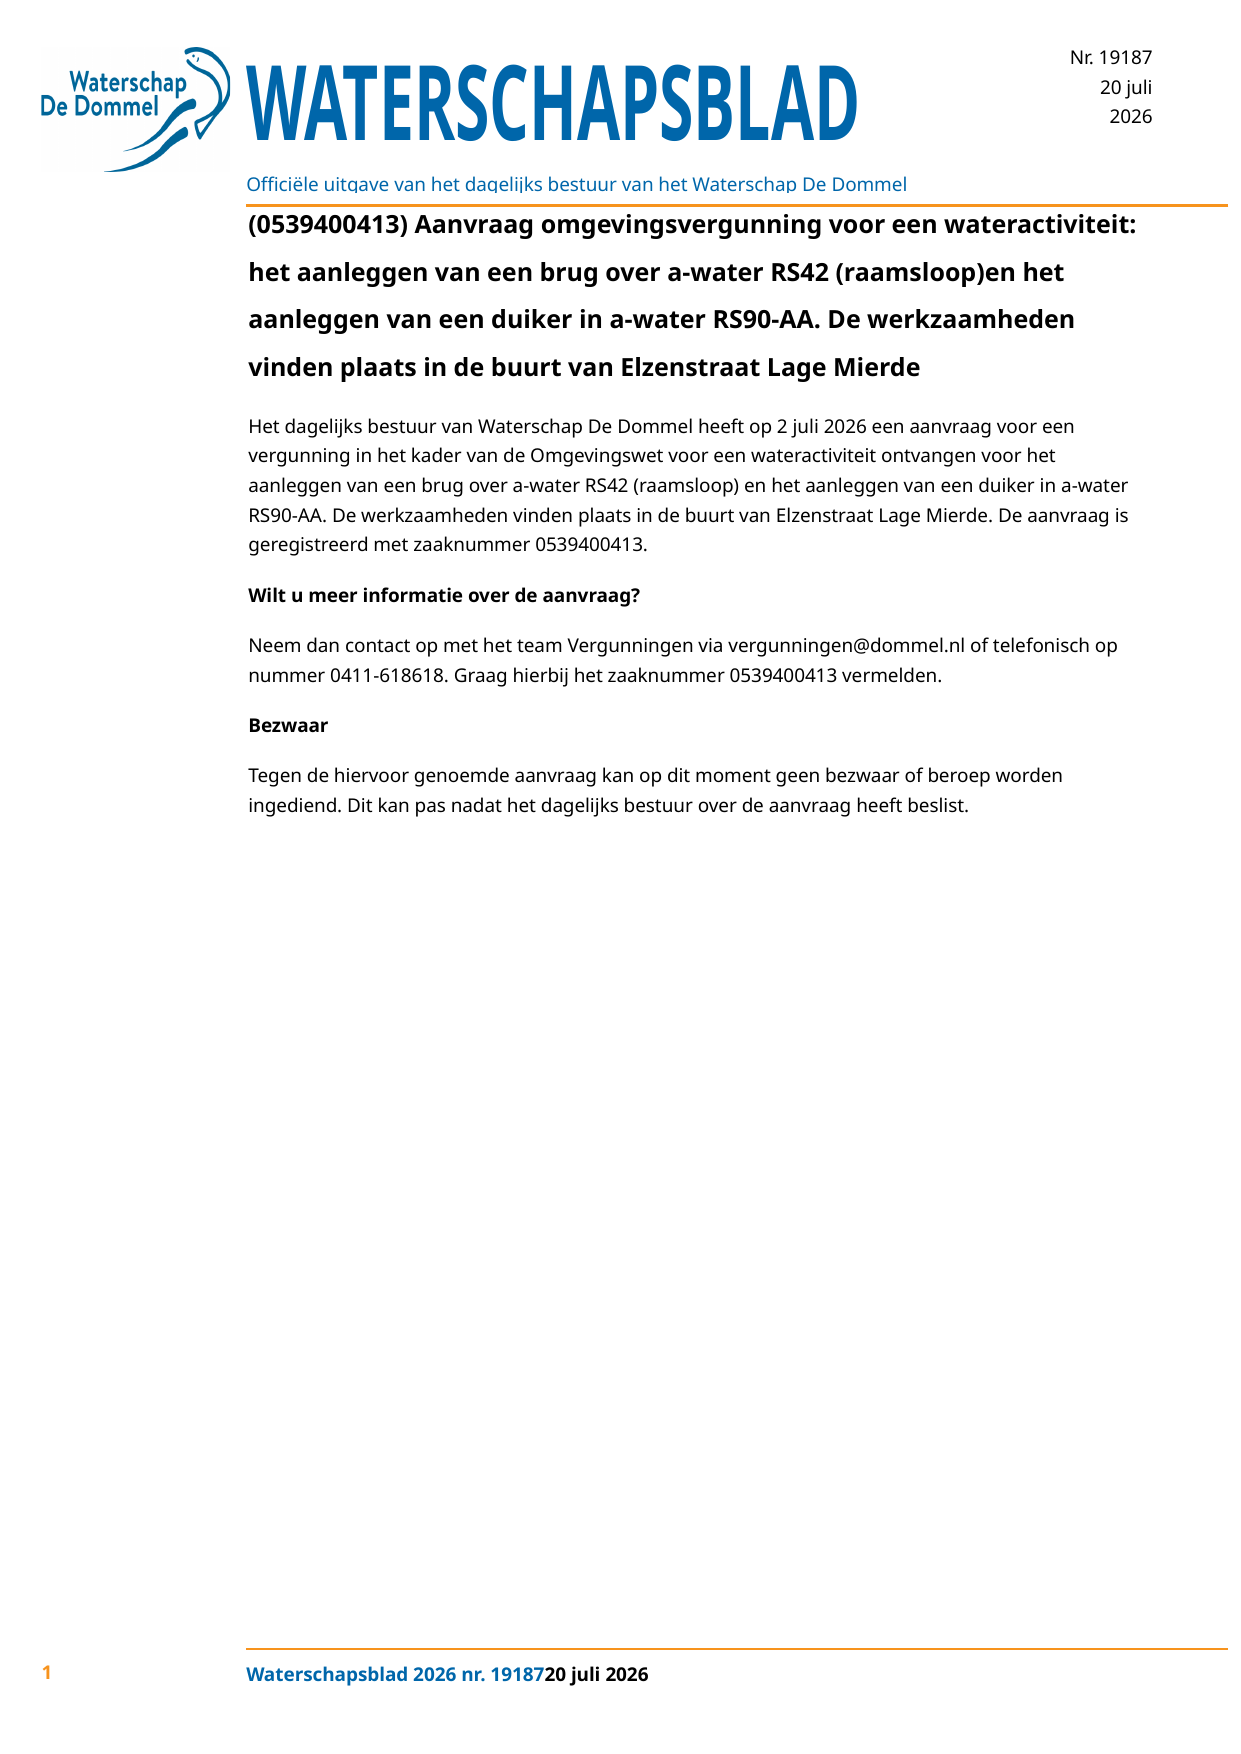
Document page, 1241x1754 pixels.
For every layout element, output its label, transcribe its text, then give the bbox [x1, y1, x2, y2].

text Het dagelijks bestuur van Waterschap De Dommel heeft op 2 juli 2026 een aanvraag voor een vergunning in het kader van de Omgevingswet voor een wateractiviteit ontvangen voor het aanleggen van een brug over a-water RS42 (raamsloop) en het aanleggen van een duiker in a-water RS90-AA. De werkzaamheden vinden plaats in de buurt van Elzenstraat Lage Mierde. De aanvraag is geregistreerd met zaaknummer 0539400413. [248, 413, 1152, 557]
picture [204, 47, 231, 76]
text Neem dan contact op met het team Vergunningen via vergunningen@dommel.nl of telefonisch op nummer 0411-618618. Graag hierbij het zaaknummer 0539400413 vermelden. [248, 632, 1152, 688]
picture [198, 118, 210, 131]
text Tegen de hiervoor genoemde aanvraag kan op dit moment geen bezwaar of beroep worden ingediend. Dit kan pas nadat het dagelijks bestuur over de aanvraag heeft beslist. [248, 763, 1152, 818]
picture [45, 99, 51, 111]
text Bezwaar [248, 712, 1152, 738]
picture [41, 47, 231, 172]
text (0539400413) Aanvraag omgevingsvergunning voor een wateractiviteit: het aanleggen van een brug over a-water RS42 (raamsloop)en het aanleggen van een duiker in a-water RS90-AA. De werkzaamheden vinden plaats in de buurt van Elzenstraat Lage Mierde [248, 207, 1152, 384]
text Wilt u meer informatie over de aanvraag? [248, 582, 1152, 608]
